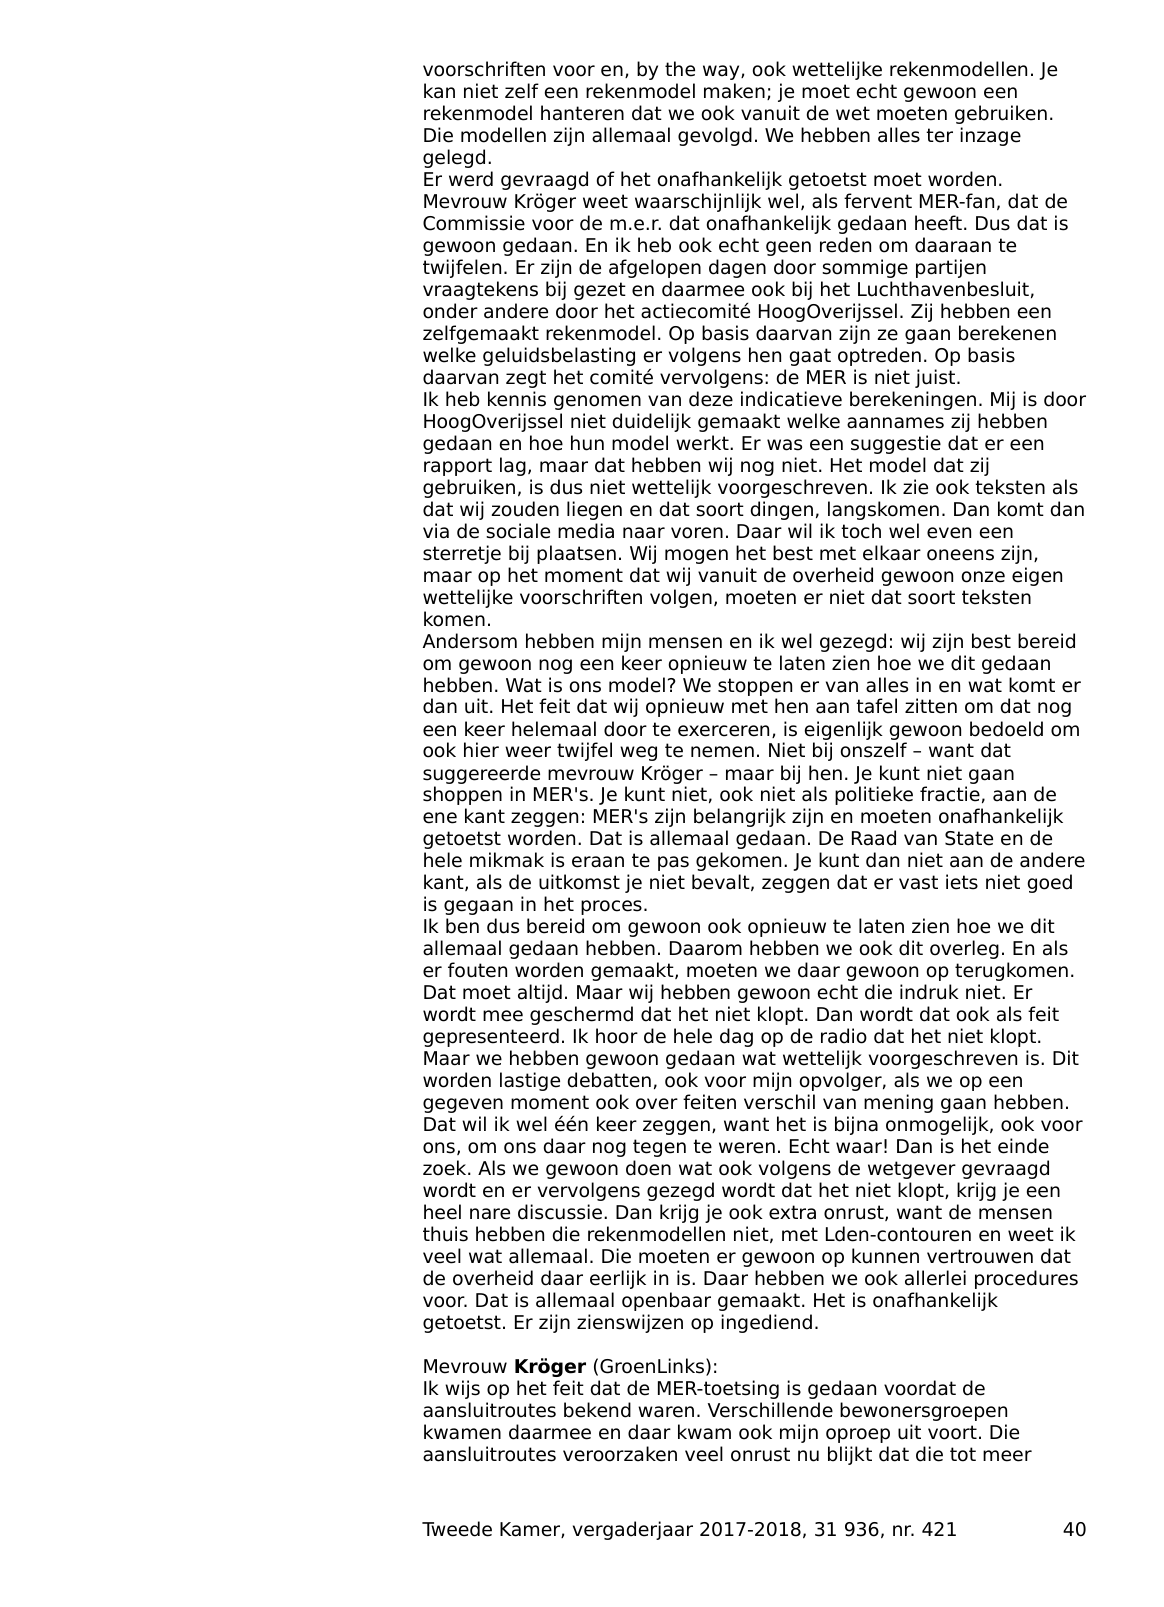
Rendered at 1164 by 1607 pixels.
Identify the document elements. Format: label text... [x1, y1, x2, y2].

text Er werd gevraagd of het onafhankelijk getoetst moet worden. Mevrouw Kröger weet waarschijnlijk wel, als fervent MER-fan, dat de Commissie voor de m.e.r. dat onafhankelijk gedaan heeft. Dus dat is gewoon gedaan. En ik heb ook echt geen reden om daaraan te twijfelen. Er zijn de afgelopen dagen door sommige partijen vraagtekens bij gezet en daarmee ook bij het Luchthavenbesluit, onder andere door het actiecomité HoogOverijssel. Zij hebben een zelfgemaakt rekenmodel. Op basis daarvan zijn ze gaan berekenen welke geluidsbelasting er volgens hen gaat optreden. Op basis daarvan zegt het comité vervolgens: de MER is niet juist. [422, 169, 1087, 389]
text Ik ben dus bereid om gewoon ook opnieuw te laten zien hoe we dit allemaal gedaan hebben. Daarom hebben we ook dit overleg. En als er fouten worden gemaakt, moeten we daar gewoon op terugkomen. Dat moet altijd. Maar wij hebben gewoon echt die indruk niet. Er wordt mee geschermd dat het niet klopt. Dan wordt dat ook als feit gepresenteerd. Ik hoor de hele dag op de radio dat het niet klopt. Maar we hebben gewoon gedaan wat wettelijk voorgeschreven is. Dit worden lastige debatten, ook voor mijn opvolger, als we op een gegeven moment ook over feiten verschil van mening gaan hebben. Dat wil ik wel één keer zeggen, want het is bijna onmogelijk, ook voor ons, om ons daar nog tegen te weren. Echt waar! Dan is het einde zoek. Als we gewoon doen wat ook volgens de wetgever gevraagd wordt en er vervolgens gezegd wordt dat het niet klopt, krijg je een heel nare discussie. Dan krijg je ook extra onrust, want de mensen thuis hebben die rekenmodellen niet, met Lden-contouren en weet ik veel wat allemaal. Die moeten er gewoon op kunnen vertrouwen dat de overheid daar eerlijk in is. Daar hebben we ook allerlei procedures voor. Dat is allemaal openbaar gemaakt. Het is onafhankelijk getoetst. Er zijn zienswijzen op ingediend. [422, 916, 1087, 1334]
text Andersom hebben mijn mensen en ik wel gezegd: wij zijn best bereid om gewoon nog een keer opnieuw te laten zien hoe we dit gedaan hebben. Wat is ons model? We stoppen er van alles in en wat komt er dan uit. Het feit dat wij opnieuw met hen aan tafel zitten om dat nog een keer helemaal door te exerceren, is eigenlijk gewoon bedoeld om ook hier weer twijfel weg te nemen. Niet bij onszelf – want dat suggereerde mevrouw Kröger – maar bij hen. Je kunt niet gaan shoppen in MER's. Je kunt niet, ook niet als politieke fractie, aan de ene kant zeggen: MER's zijn belangrijk zijn en moeten onafhankelijk getoetst worden. Dat is allemaal gedaan. De Raad van State en de hele mikmak is eraan te pas gekomen. Je kunt dan niet aan de andere kant, als de uitkomst je niet bevalt, zeggen dat er vast iets niet goed is gegaan in het proces. [422, 631, 1087, 916]
text Ik wijs op het feit dat de MER-toetsing is gedaan voordat de aansluitroutes bekend waren. Verschillende bewonersgroepen kwamen daarmee en daar kwam ook mijn oproep uit voort. Die aansluitroutes veroorzaken veel onrust nu blijkt dat die tot meer [422, 1378, 1087, 1466]
text Ik heb kennis genomen van deze indicatieve berekeningen. Mij is door HoogOverijssel niet duidelijk gemaakt welke aannames zij hebben gedaan en hoe hun model werkt. Er was een suggestie dat er een rapport lag, maar dat hebben wij nog niet. Het model dat zij gebruiken, is dus niet wettelijk voorgeschreven. Ik zie ook teksten als dat wij zouden liegen en dat soort dingen, langskomen. Dan komt dan via de sociale media naar voren. Daar wil ik toch wel even een sterretje bij plaatsen. Wij mogen het best met elkaar oneens zijn, maar op het moment dat wij vanuit de overheid gewoon onze eigen wettelijke voorschriften volgen, moeten er niet dat soort teksten komen. [422, 389, 1087, 631]
text voorschriften voor en, by the way, ook wettelijke rekenmodellen. Je kan niet zelf een rekenmodel maken; je moet echt gewoon een rekenmodel hanteren dat we ook vanuit de wet moeten gebruiken. Die modellen zijn allemaal gevolgd. We hebben alles ter inzage gelegd. [422, 59, 1087, 169]
text Mevrouw Kröger (GroenLinks): [422, 1356, 1087, 1378]
